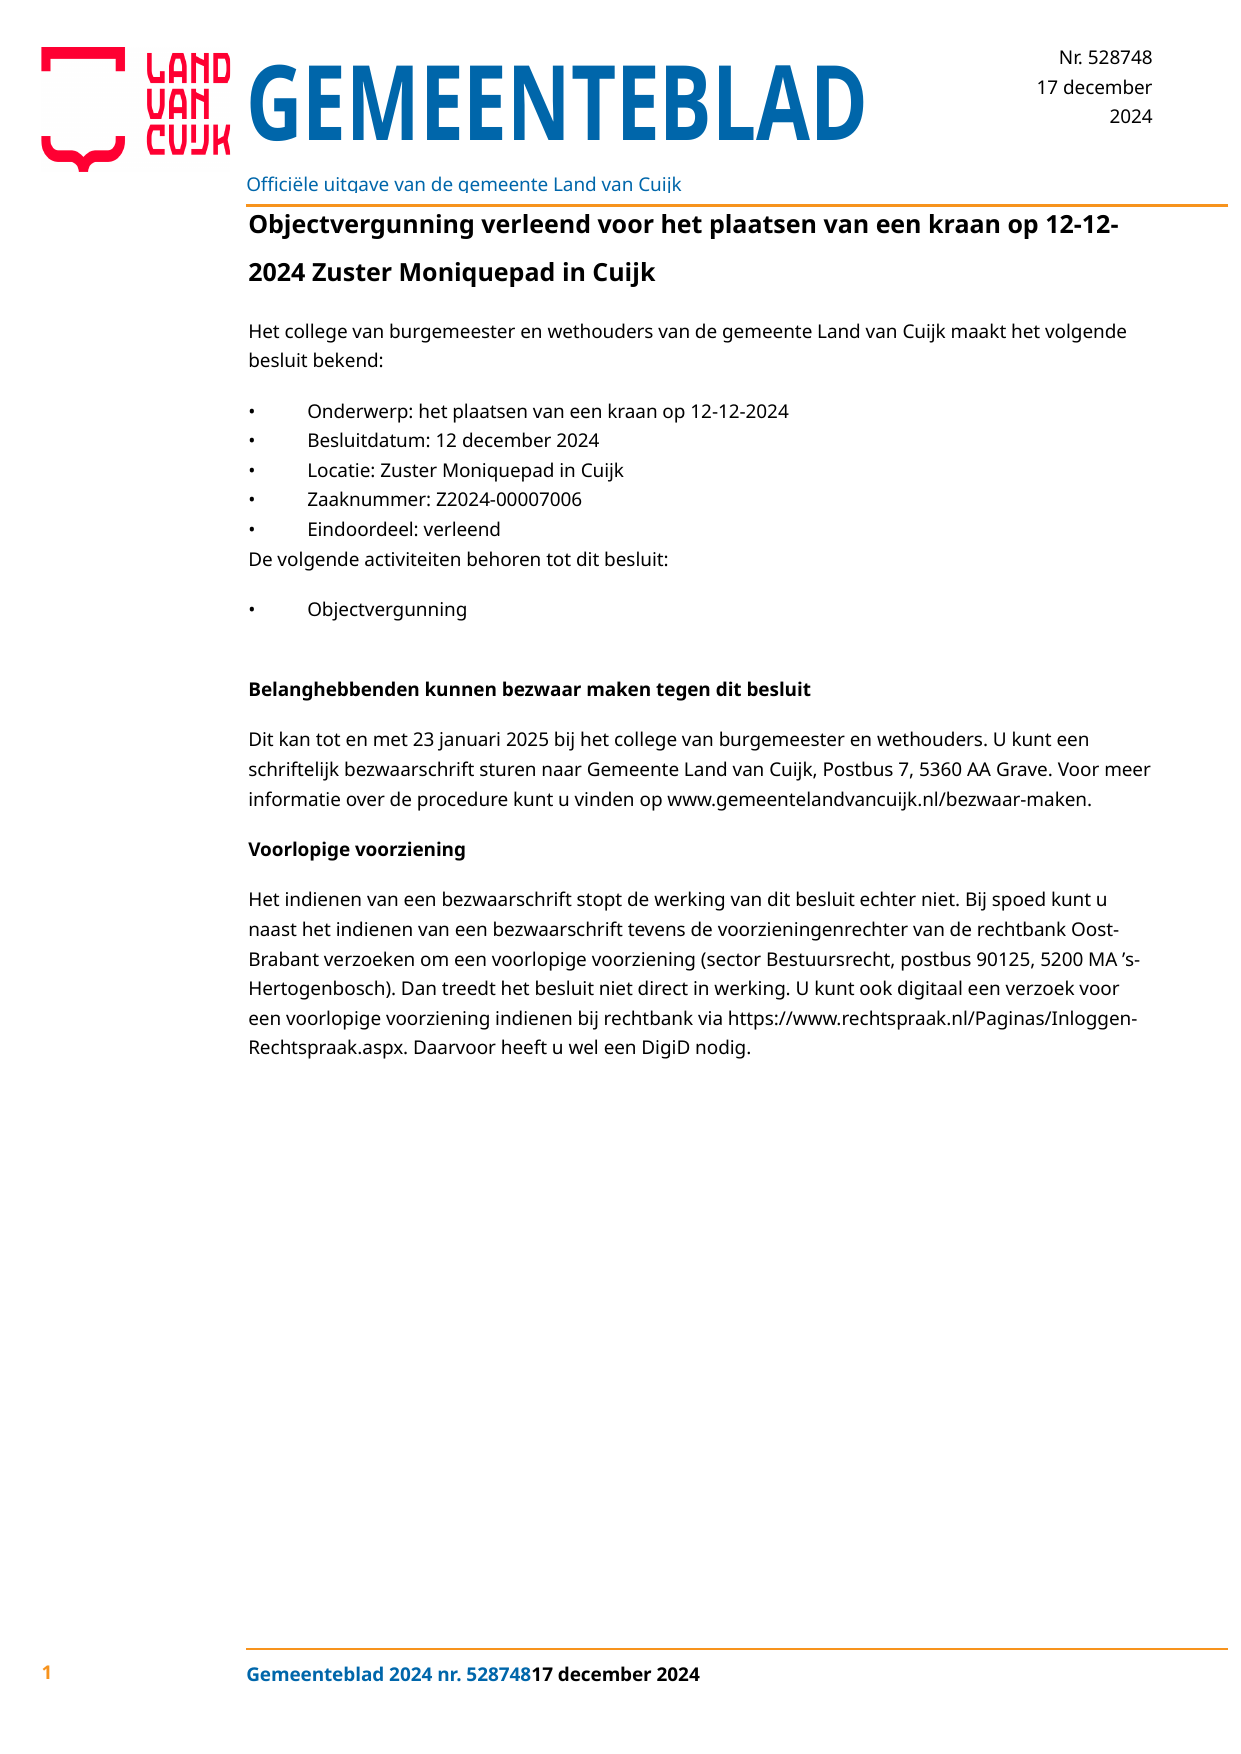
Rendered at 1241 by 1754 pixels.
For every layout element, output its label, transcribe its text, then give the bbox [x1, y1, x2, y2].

text Het college van burgemeester en wethouders van de gemeente Land van Cuijk maakt het volgende besluit bekend: [248, 318, 1152, 373]
text Dit kan tot en met 23 januari 2025 bij het college van burgemeester en wethouders. U kunt een schriftelijk bezwaarschrift sturen naar Gemeente Land van Cuijk, Postbus 7, 5360 AA Grave. Voor meer informatie over de procedure kunt u vinden op www.gemeentelandvancuijk.nl/bezwaar-maken. [248, 727, 1152, 812]
picture [41, 47, 231, 172]
list Besluitdatum: 12 december 2024 [248, 427, 1152, 453]
text Het indienen van een bezwaarschrift stopt de werking van dit besluit echter niet. Bij spoed kunt u naast het indienen van een bezwaarschrift tevens de voorzieningenrechter van de rechtbank Oost-Brabant verzoeken om een voorlopige voorziening (sector Bestuursrecht, postbus 90125, 5200 MA ’s-Hertogenbosch). Dan treedt het besluit niet direct in werking. U kunt ook digitaal een verzoek voor een voorlopige voorziening indienen bij rechtbank via https://www.rechtspraak.nl/Paginas/Inloggen-Rechtspraak.aspx. Daarvoor heeft u wel een DigiD nodig. [248, 887, 1152, 1060]
list Zaaknummer: Z2024-00007006 [248, 487, 1152, 512]
list Eindoordeel: verleend [248, 516, 1152, 542]
text Belanghebbenden kunnen bezwaar maken tegen dit besluit [248, 676, 1152, 702]
text De volgende activiteiten behoren tot dit besluit: [248, 546, 1152, 572]
text Objectvergunning verleend voor het plaatsen van een kraan op 12-12-2024 Zuster Moniquepad in Cuijk [248, 207, 1152, 288]
list Onderwerp: het plaatsen van een kraan op 12-12-2024 [248, 398, 1152, 424]
text Voorlopige voorziening [248, 836, 1152, 862]
list Locatie: Zuster Moniquepad in Cuijk [248, 457, 1152, 483]
list Objectvergunning [248, 596, 1152, 622]
